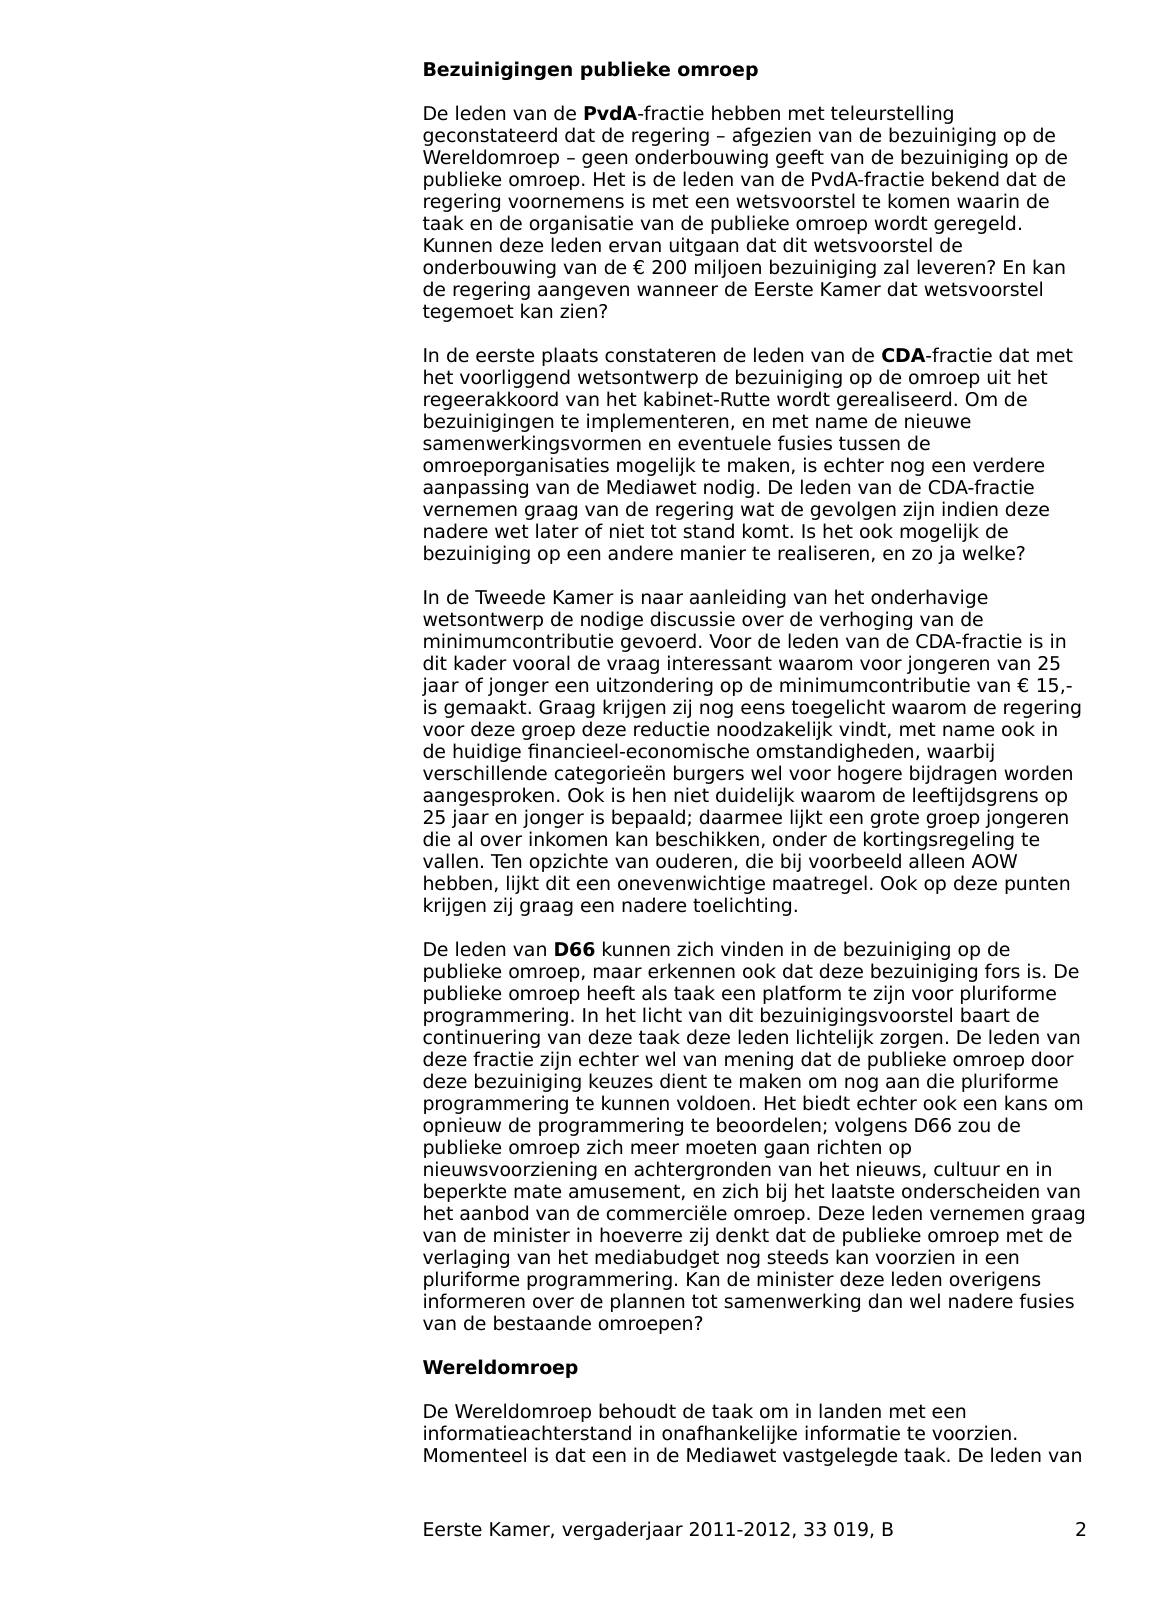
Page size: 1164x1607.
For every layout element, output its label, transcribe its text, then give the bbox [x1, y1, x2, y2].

subtitle Wereldomroep [422, 1357, 1087, 1379]
text De leden van de PvdA-fractie hebben met teleurstelling geconstateerd dat de regering – afgezien van de bezuiniging op de Wereldomroep – geen onderbouwing geeft van de bezuiniging op de publieke omroep. Het is de leden van de PvdA-fractie bekend dat de regering voornemens is met een wetsvoorstel te komen waarin de taak en de organisatie van de publieke omroep wordt geregeld. Kunnen deze leden ervan uitgaan dat dit wetsvoorstel de onderbouwing van de € 200 miljoen bezuiniging zal leveren? En kan de regering aangeven wanneer de Eerste Kamer dat wetsvoorstel tegemoet kan zien? [422, 103, 1087, 323]
text In de Tweede Kamer is naar aanleiding van het onderhavige wetsontwerp de nodige discussie over de verhoging van de minimumcontributie gevoerd. Voor de leden van de CDA-fractie is in dit kader vooral de vraag interessant waarom voor jongeren van 25 jaar of jonger een uitzondering op de minimumcontributie van € 15,- is gemaakt. Graag krijgen zij nog eens toegelicht waarom de regering voor deze groep deze reductie noodzakelijk vindt, met name ook in de huidige financieel-economische omstandigheden, waarbij verschillende categorieën burgers wel voor hogere bijdragen worden aangesproken. Ook is hen niet duidelijk waarom de leeftijdsgrens op 25 jaar en jonger is bepaald; daarmee lijkt een grote groep jongeren die al over inkomen kan beschikken, onder de kortingsregeling te vallen. Ten opzichte van ouderen, die bij voorbeeld alleen AOW hebben, lijkt dit een onevenwichtige maatregel. Ook op deze punten krijgen zij graag een nadere toelichting. [422, 587, 1087, 917]
text De Wereldomroep behoudt de taak om in landen met een informatieachterstand in onafhankelijke informatie te voorzien. Momenteel is dat een in de Mediawet vastgelegde taak. De leden van [422, 1401, 1087, 1467]
text De leden van D66 kunnen zich vinden in de bezuiniging op de publieke omroep, maar erkennen ook dat deze bezuiniging fors is. De publieke omroep heeft als taak een platform te zijn voor pluriforme programmering. In het licht van dit bezuinigingsvoorstel baart de continuering van deze taak deze leden lichtelijk zorgen. De leden van deze fractie zijn echter wel van mening dat de publieke omroep door deze bezuiniging keuzes dient te maken om nog aan die pluriforme programmering te kunnen voldoen. Het biedt echter ook een kans om opnieuw de programmering te beoordelen; volgens D66 zou de publieke omroep zich meer moeten gaan richten op nieuwsvoorziening en achtergronden van het nieuws, cultuur en in beperkte mate amusement, en zich bij het laatste onderscheiden van het aanbod van de commerciële omroep. Deze leden vernemen graag van de minister in hoeverre zij denkt dat de publieke omroep met de verlaging van het mediabudget nog steeds kan voorzien in een pluriforme programmering. Kan de minister deze leden overigens informeren over de plannen tot samenwerking dan wel nadere fusies van de bestaande omroepen? [422, 939, 1087, 1335]
text In de eerste plaats constateren de leden van de CDA-fractie dat met het voorliggend wetsontwerp de bezuiniging op de omroep uit het regeerakkoord van het kabinet-Rutte wordt gerealiseerd. Om de bezuinigingen te implementeren, en met name de nieuwe samenwerkingsvormen en eventuele fusies tussen de omroeporganisaties mogelijk te maken, is echter nog een verdere aanpassing van de Mediawet nodig. De leden van de CDA-fractie vernemen graag van de regering wat de gevolgen zijn indien deze nadere wet later of niet tot stand komt. Is het ook mogelijk de bezuiniging op een andere manier te realiseren, en zo ja welke? [422, 345, 1087, 565]
subtitle Bezuinigingen publieke omroep [422, 59, 1087, 81]
